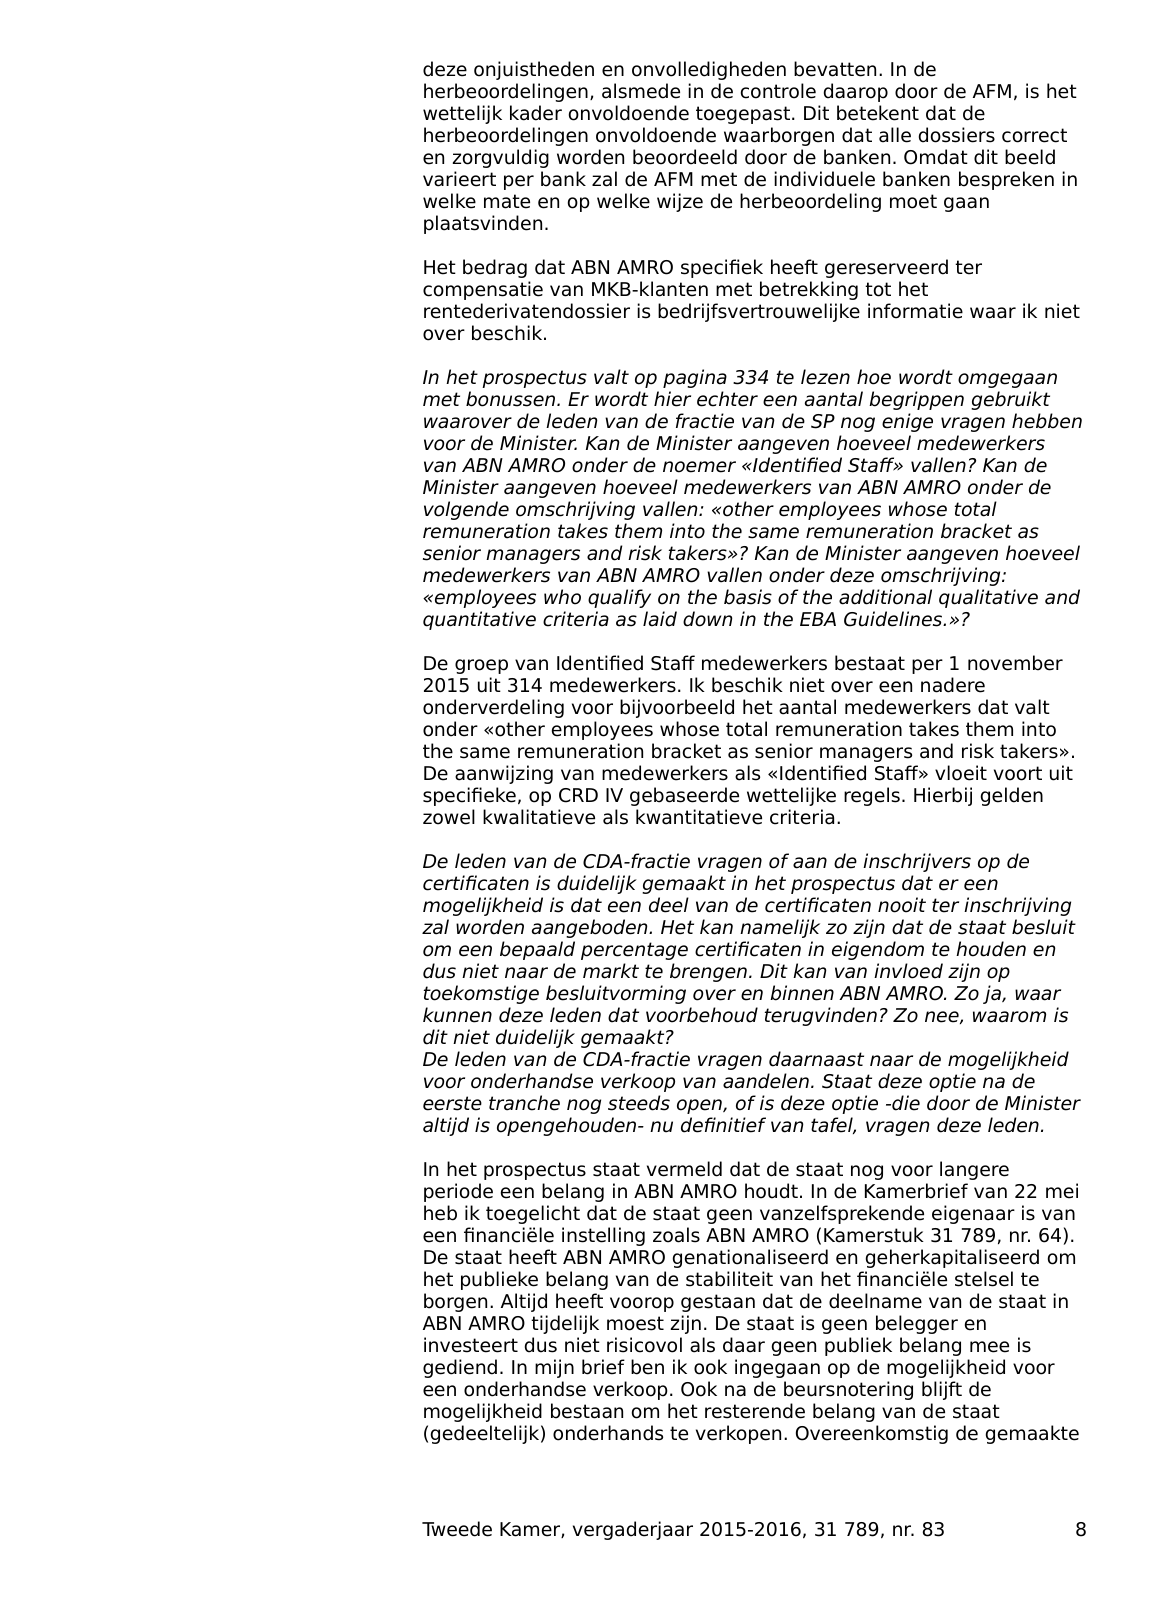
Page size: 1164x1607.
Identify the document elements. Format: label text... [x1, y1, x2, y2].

text De leden van de CDA-fractie vragen of aan de inschrijvers op de certificaten is duidelijk gemaakt in het prospectus dat er een mogelijkheid is dat een deel van de certificaten nooit ter inschrijving zal worden aangeboden. Het kan namelijk zo zijn dat de staat besluit om een bepaald percentage certificaten in eigendom te houden en dus niet naar de markt te brengen. Dit kan van invloed zijn op toekomstige besluitvorming over en binnen ABN AMRO. Zo ja, waar kunnen deze leden dat voorbehoud terugvinden? Zo nee, waarom is dit niet duidelijk gemaakt? [422, 851, 1087, 1049]
text De leden van de CDA-fractie vragen daarnaast naar de mogelijkheid voor onderhandse verkoop van aandelen. Staat deze optie na de eerste tranche nog steeds open, of is deze optie -die door de Minister altijd is opengehouden- nu definitief van tafel, vragen deze leden. [422, 1049, 1087, 1137]
text In het prospectus staat vermeld dat de staat nog voor langere periode een belang in ABN AMRO houdt. In de Kamerbrief van 22 mei heb ik toegelicht dat de staat geen vanzelfsprekende eigenaar is van een financiële instelling zoals ABN AMRO (Kamerstuk 31 789, nr. 64). De staat heeft ABN AMRO genationaliseerd en geherkapitaliseerd om het publieke belang van de stabiliteit van het financiële stelsel te borgen. Altijd heeft voorop gestaan dat de deelname van de staat in ABN AMRO tijdelijk moest zijn. De staat is geen belegger en investeert dus niet risicovol als daar geen publiek belang mee is gediend. In mijn brief ben ik ook ingegaan op de mogelijkheid voor een onderhandse verkoop. Ook na de beursnotering blijft de mogelijkheid bestaan om het resterende belang van de staat (gedeeltelijk) onderhands te verkopen. Overeenkomstig de gemaakte [422, 1159, 1087, 1445]
text In het prospectus valt op pagina 334 te lezen hoe wordt omgegaan met bonussen. Er wordt hier echter een aantal begrippen gebruikt waarover de leden van de fractie van de SP nog enige vragen hebben voor de Minister. Kan de Minister aangeven hoeveel medewerkers van ABN AMRO onder de noemer «Identified Staff» vallen? Kan de Minister aangeven hoeveel medewerkers van ABN AMRO onder de volgende omschrijving vallen: «other employees whose total remuneration takes them into the same remuneration bracket as senior managers and risk takers»? Kan de Minister aangeven hoeveel medewerkers van ABN AMRO vallen onder deze omschrijving: «employees who qualify on the basis of the additional qualitative and quantitative criteria as laid down in the EBA Guidelines.»? [422, 367, 1087, 631]
text deze onjuistheden en onvolledigheden bevatten. In de herbeoordelingen, alsmede in de controle daarop door de AFM, is het wettelijk kader onvoldoende toegepast. Dit betekent dat de herbeoordelingen onvoldoende waarborgen dat alle dossiers correct en zorgvuldig worden beoordeeld door de banken. Omdat dit beeld varieert per bank zal de AFM met de individuele banken bespreken in welke mate en op welke wijze de herbeoordeling moet gaan plaatsvinden. [422, 59, 1087, 235]
text De groep van Identified Staff medewerkers bestaat per 1 november 2015 uit 314 medewerkers. Ik beschik niet over een nadere onderverdeling voor bijvoorbeeld het aantal medewerkers dat valt onder «other employees whose total remuneration takes them into the same remuneration bracket as senior managers and risk takers». De aanwijzing van medewerkers als «Identified Staff» vloeit voort uit specifieke, op CRD IV gebaseerde wettelijke regels. Hierbij gelden zowel kwalitatieve als kwantitatieve criteria. [422, 653, 1087, 829]
text Het bedrag dat ABN AMRO specifiek heeft gereserveerd ter compensatie van MKB-klanten met betrekking tot het rentederivatendossier is bedrijfsvertrouwelijke informatie waar ik niet over beschik. [422, 257, 1087, 345]
